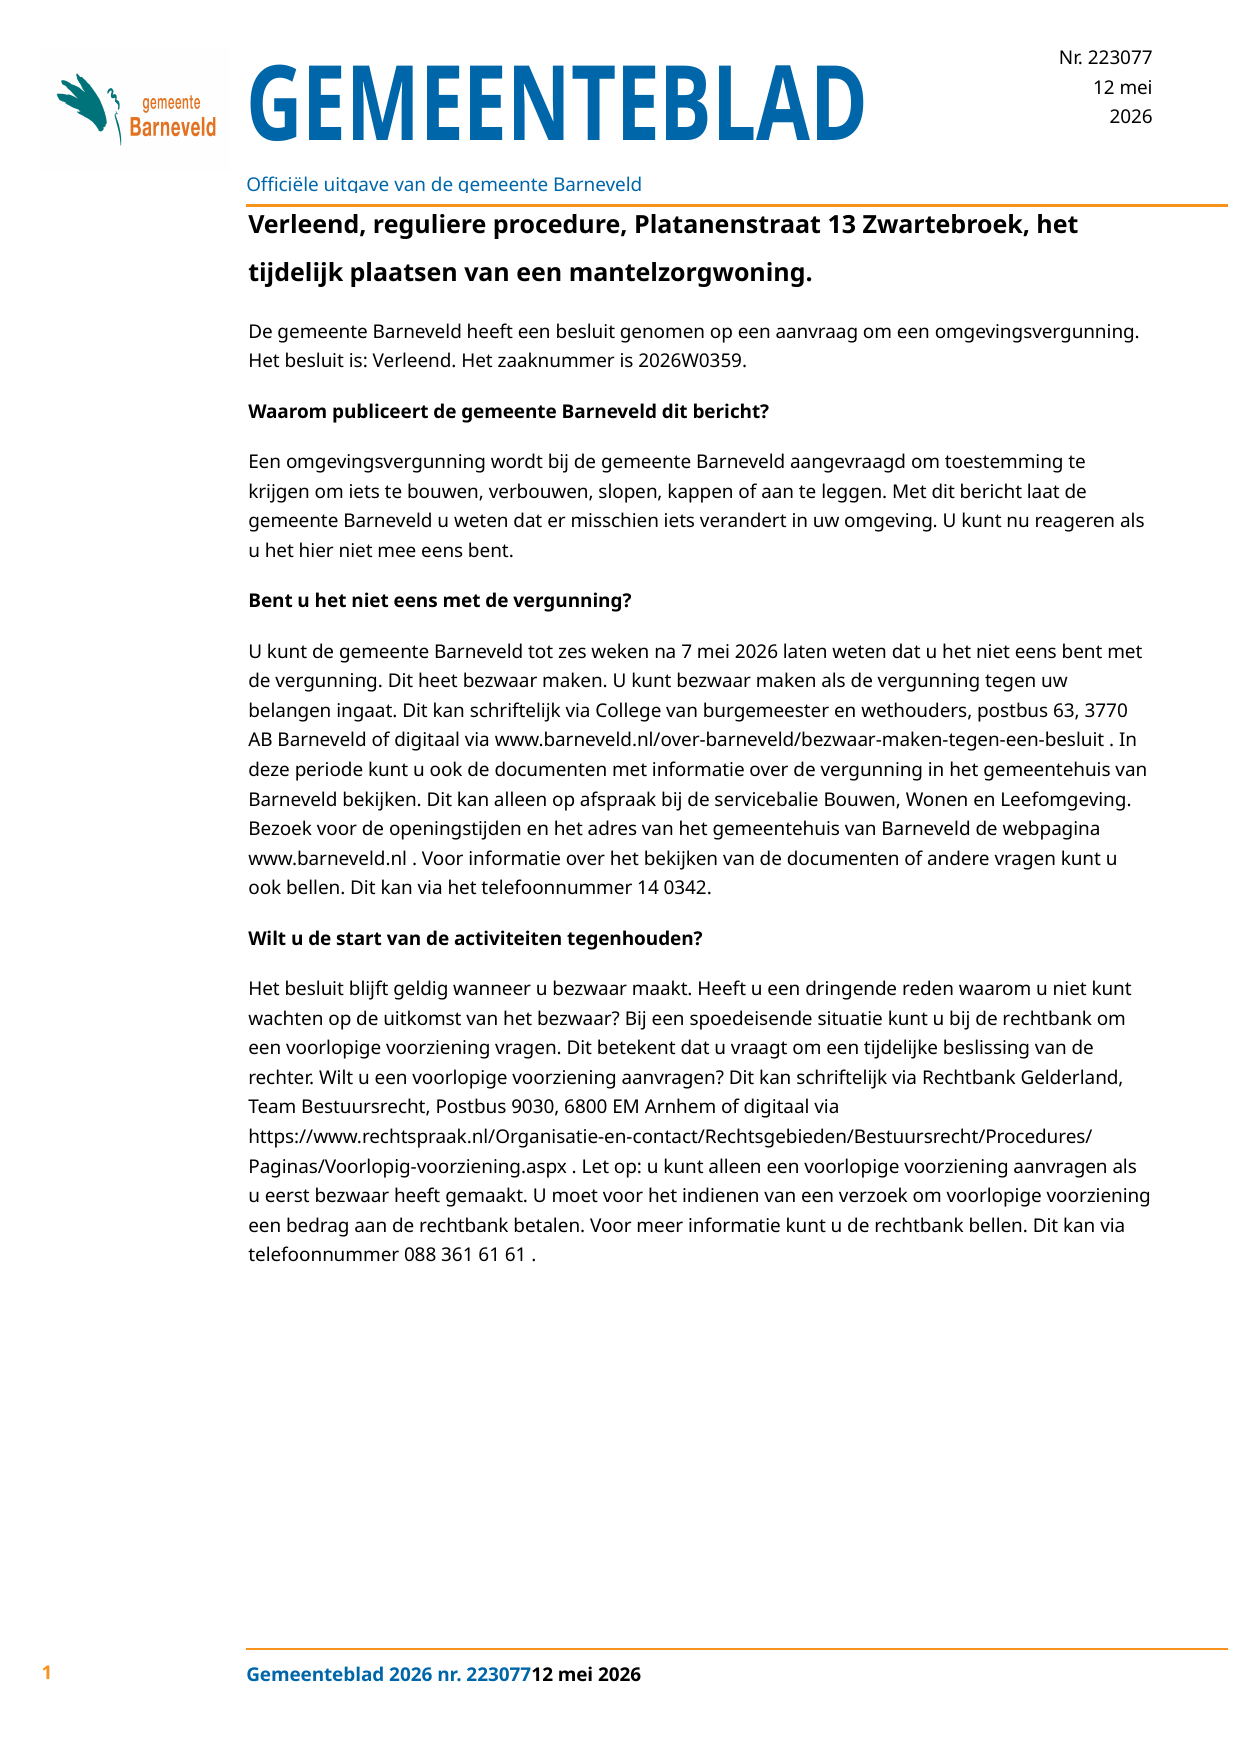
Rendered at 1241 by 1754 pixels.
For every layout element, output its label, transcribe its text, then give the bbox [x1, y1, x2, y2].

picture [41, 47, 231, 172]
text Waarom publiceert de gemeente Barneveld dit bericht? [248, 398, 1152, 424]
text Verleend, reguliere procedure, Platanenstraat 13 Zwartebroek, het tijdelijk plaatsen van een mantelzorgwoning. [248, 207, 1152, 288]
text Een omgevingsvergunning wordt bij de gemeente Barneveld aangevraagd om toestemming te krijgen om iets te bouwen, verbouwen, slopen, kappen of aan te leggen. Met dit bericht laat de gemeente Barneveld u weten dat er misschien iets verandert in uw omgeving. U kunt nu reageren als u het hier niet mee eens bent. [248, 448, 1152, 563]
text De gemeente Barneveld heeft een besluit genomen op een aanvraag om een omgevingsvergunning. Het besluit is: Verleend. Het zaaknummer is 2026W0359. [248, 318, 1152, 373]
text U kunt de gemeente Barneveld tot zes weken na 7 mei 2026 laten weten dat u het niet eens bent met de vergunning. Dit heet bezwaar maken. U kunt bezwaar maken als de vergunning tegen uw belangen ingaat. Dit kan schriftelijk via College van burgemeester en wethouders, postbus 63, 3770 AB Barneveld of digitaal via www.barneveld.nl/over-barneveld/bezwaar-maken-tegen-een-besluit . In deze periode kunt u ook de documenten met informatie over de vergunning in het gemeentehuis van Barneveld bekijken. Dit kan alleen op afspraak bij de servicebalie Bouwen, Wonen en Leefomgeving. Bezoek voor de openingstijden en het adres van het gemeentehuis van Barneveld de webpagina www.barneveld.nl . Voor informatie over het bekijken van de documenten of andere vragen kunt u ook bellen. Dit kan via het telefoonnummer 14 0342. [248, 638, 1152, 900]
text Bent u het niet eens met de vergunning? [248, 587, 1152, 613]
text Wilt u de start van de activiteiten tegenhouden? [248, 925, 1152, 951]
text Het besluit blijft geldig wanneer u bezwaar maakt. Heeft u een dringende reden waarom u niet kunt wachten op de uitkomst van het bezwaar? Bij een spoedeisende situatie kunt u bij de rechtbank om een voorlopige voorziening vragen. Dit betekent dat u vraagt om een tijdelijke beslissing van de rechter. Wilt u een voorlopige voorziening aanvragen? Dit kan schriftelijk via Rechtbank Gelderland, Team Bestuursrecht, Postbus 9030, 6800 EM Arnhem of digitaal via https://www.rechtspraak.nl/Organisatie-en-contact/Rechtsgebieden/Bestuursrecht/Procedures/Paginas/Voorlopig-voorziening.aspx . Let op: u kunt alleen een voorlopige voorziening aanvragen als u eerst bezwaar heeft gemaakt. U moet voor het indienen van een verzoek om voorlopige voorziening een bedrag aan de rechtbank betalen. Voor meer informatie kunt u de rechtbank bellen. Dit kan via telefoonnummer 088 361 61 61 . [248, 975, 1152, 1267]
